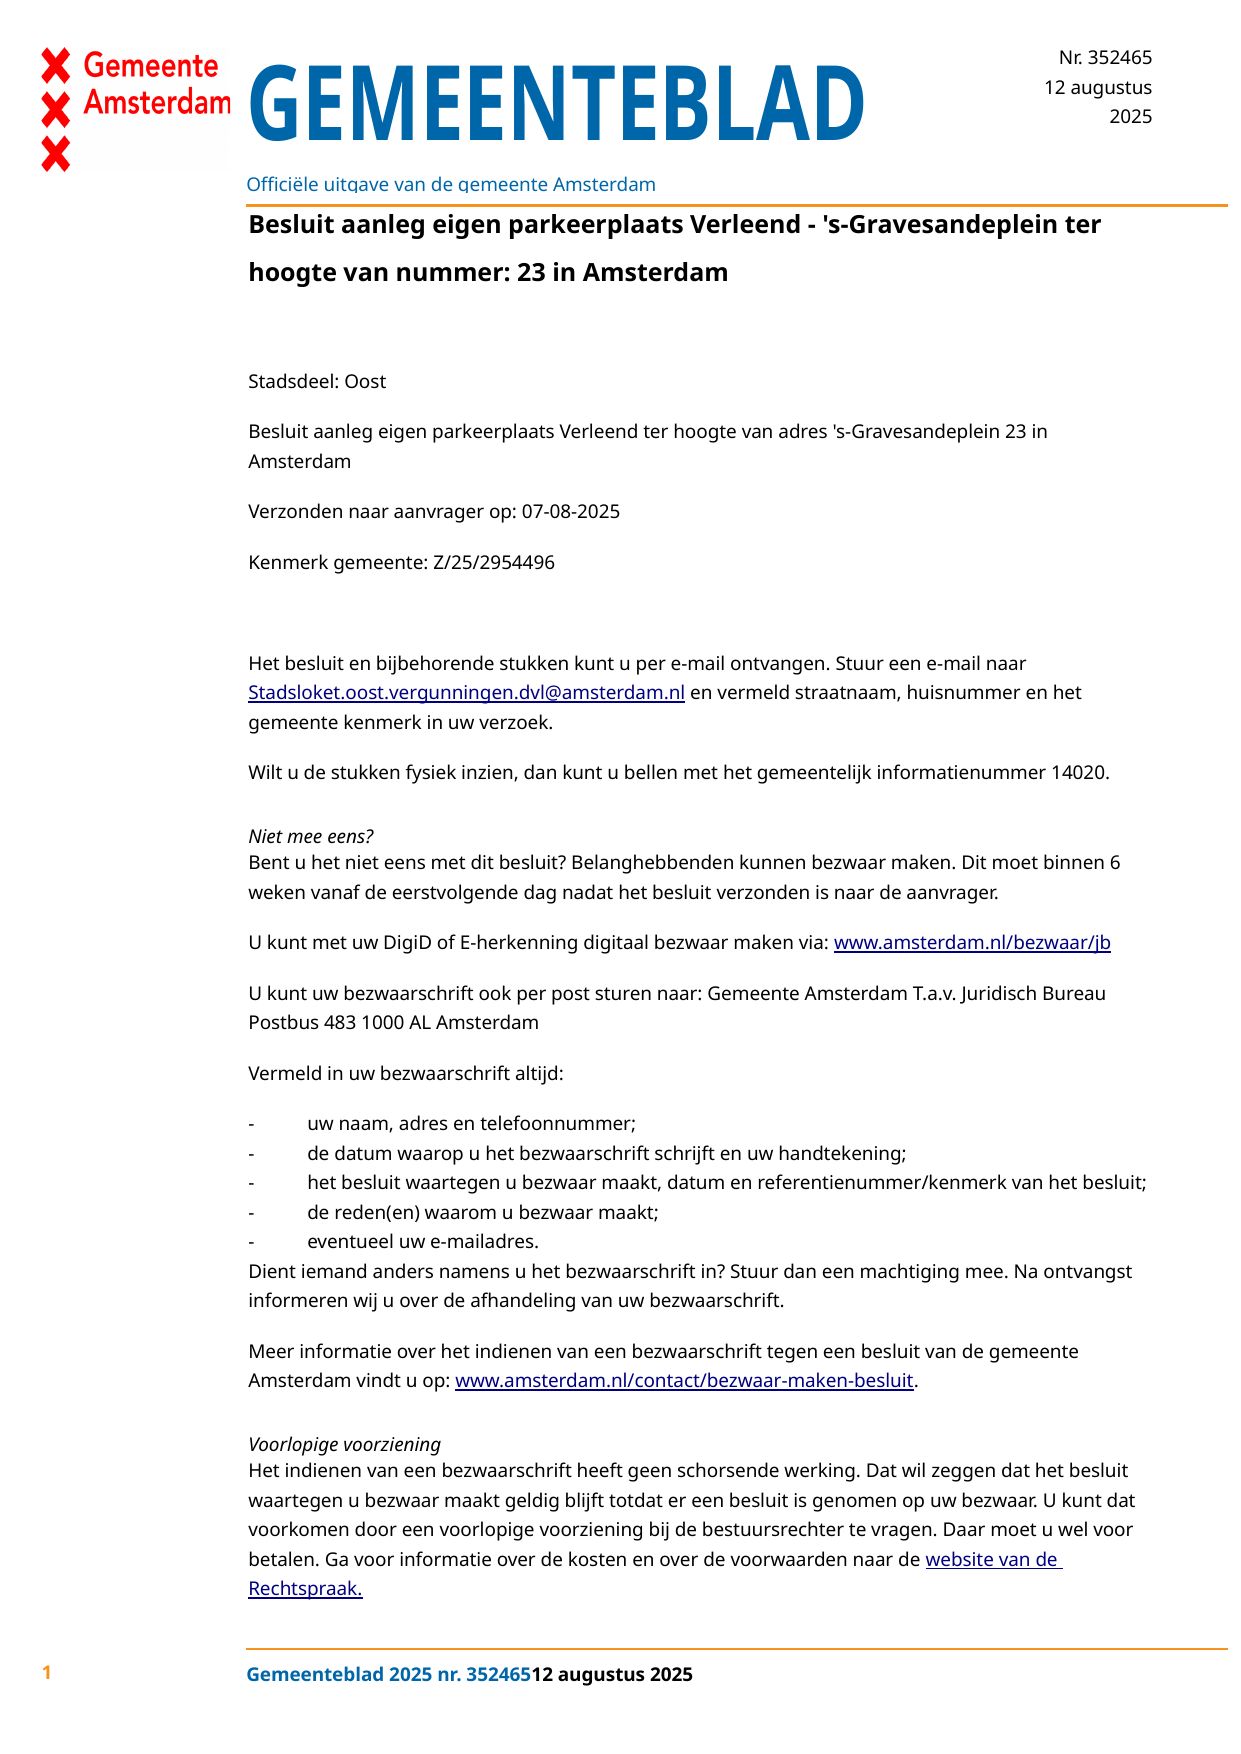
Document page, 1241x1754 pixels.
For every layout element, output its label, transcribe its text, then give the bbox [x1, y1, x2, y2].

text U kunt met uw DigiD of E-herkenning digitaal bezwaar maken via: www.amsterdam.nl/bezwaar/jb [248, 929, 1152, 955]
text Stadsdeel: Oost [248, 368, 1152, 394]
text Vermeld in uw bezwaarschrift altijd: [248, 1060, 1152, 1085]
text Besluit aanleg eigen parkeerplaats Verleend ter hoogte van adres 's-Gravesandeplein 23 in Amsterdam [248, 419, 1152, 474]
text Niet mee eens? [248, 823, 1152, 849]
text Meer informatie over het indienen van een bezwaarschrift tegen een besluit van de gemeente Amsterdam vindt u op: www.amsterdam.nl/contact/bezwaar-maken-besluit. [248, 1338, 1152, 1393]
text Wilt u de stukken fysiek inzien, dan kunt u bellen met het gemeentelijk informatienummer 14020. [248, 759, 1152, 785]
text Bent u het niet eens met dit besluit? Belanghebbenden kunnen bezwaar maken. Dit moet binnen 6 weken vanaf de eerstvolgende dag nadat het besluit verzonden is naar de aanvrager. [248, 849, 1152, 904]
text Dient iemand anders namens u het bezwaarschrift in? Stuur dan een machtiging mee. Na ontvangst informeren wij u over de afhandeling van uw bezwaarschrift. [248, 1258, 1152, 1313]
text Verzonden naar aanvrager op: 07-08-2025 [248, 499, 1152, 524]
text Besluit aanleg eigen parkeerplaats Verleend - 's-Gravesandeplein ter hoogte van nummer: 23 in Amsterdam [248, 207, 1152, 288]
text U kunt uw bezwaarschrift ook per post sturen naar: Gemeente Amsterdam T.a.v. Juridisch Bureau Postbus 483 1000 AL Amsterdam [248, 980, 1152, 1035]
text Kenmerk gemeente: Z/25/2954496 [248, 549, 1152, 575]
text Het besluit en bijbehorende stukken kunt u per e-mail ontvangen. Stuur een e-mail naar Stadsloket.oost.vergunningen.dvl@amsterdam.nl en vermeld straatnaam, huisnummer en het gemeente kenmerk in uw verzoek. [248, 650, 1152, 735]
list eventueel uw e-mailadres. [248, 1228, 1152, 1254]
list het besluit waartegen u bezwaar maakt, datum en referentienummer/kenmerk van het besluit; [248, 1169, 1152, 1195]
picture [41, 47, 231, 172]
text Voorlopige voorziening [248, 1432, 1152, 1457]
text Het indienen van een bezwaarschrift heeft geen schorsende werking. Dat wil zeggen dat het besluit waartegen u bezwaar maakt geldig blijft totdat er een besluit is genomen op uw bezwaar. U kunt dat voorkomen door een voorlopige voorziening bij de bestuursrechter te vragen. Daar moet u wel voor betalen. Ga voor informatie over de kosten en over de voorwaarden naar de website van de Rechtspraak. [248, 1457, 1152, 1601]
list de reden(en) waarom u bezwaar maakt; [248, 1199, 1152, 1224]
list de datum waarop u het bezwaarschrift schrijft en uw handtekening; [248, 1140, 1152, 1165]
list uw naam, adres en telefoonnummer; [248, 1110, 1152, 1136]
